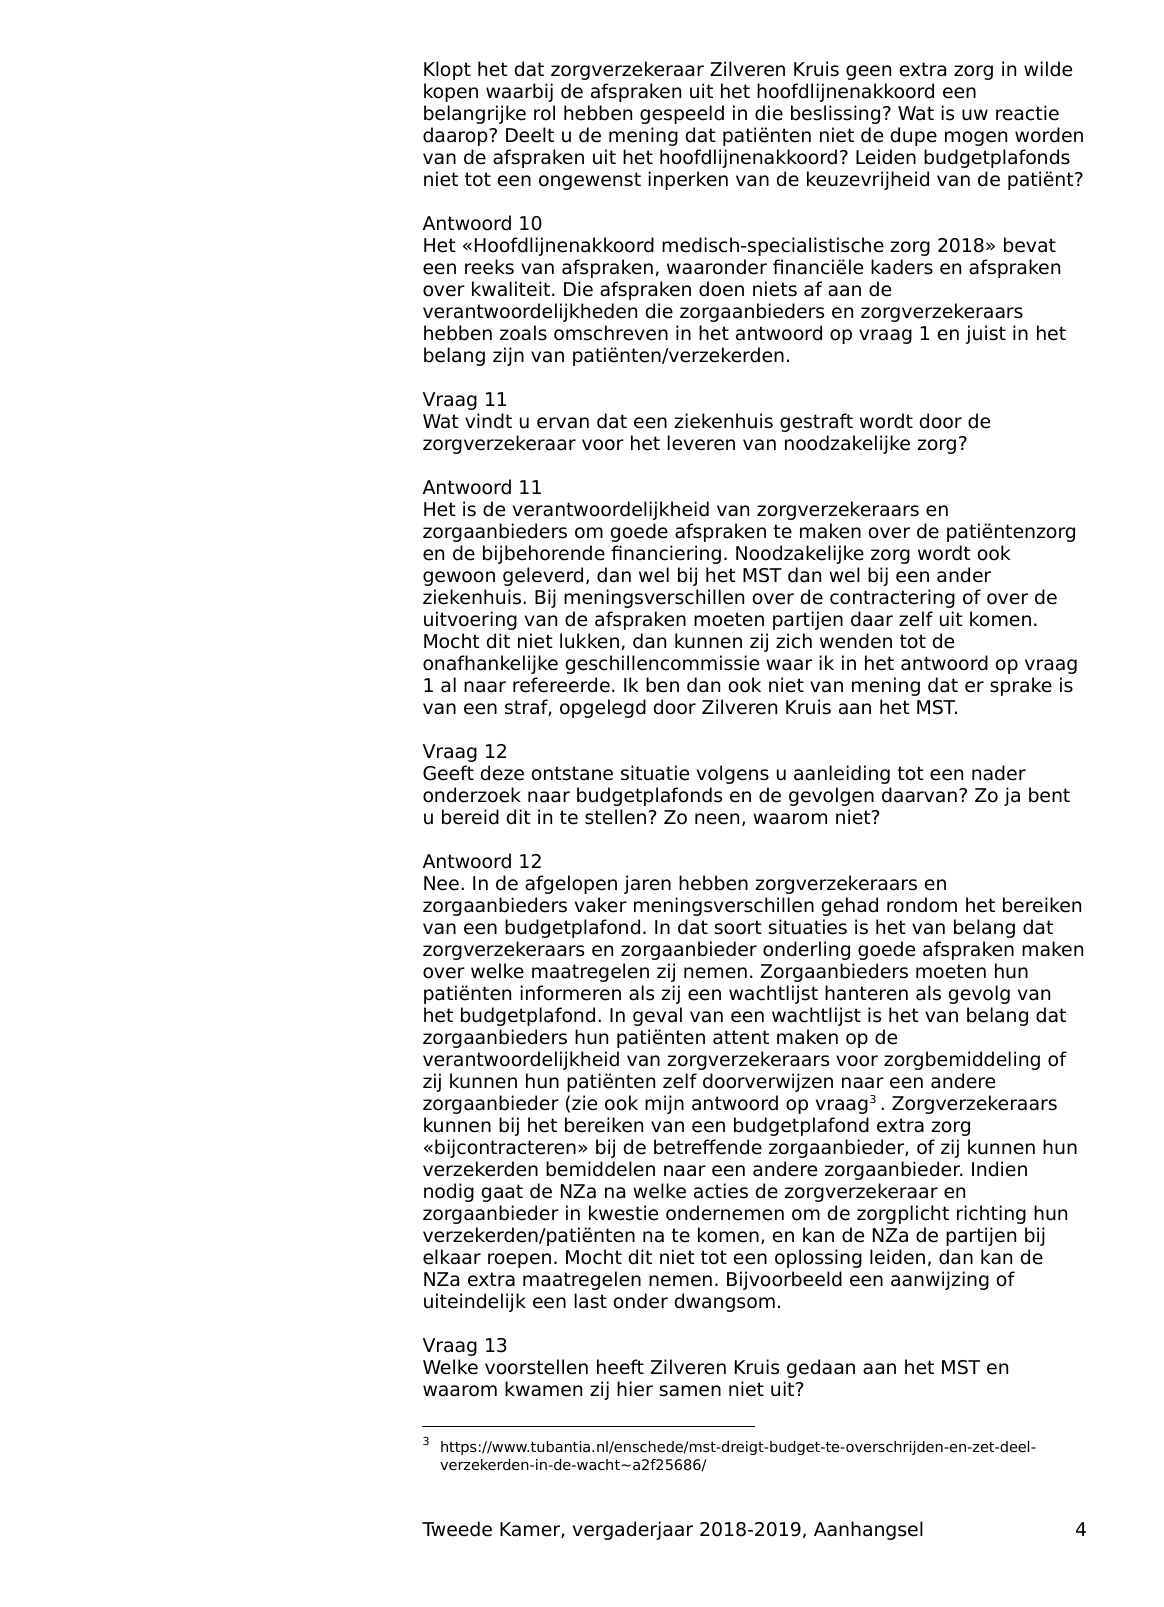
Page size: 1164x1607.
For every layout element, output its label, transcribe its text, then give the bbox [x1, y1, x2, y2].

text Vraag 12 [422, 741, 1087, 763]
text Het is de verantwoordelijkheid van zorgverzekeraars en zorgaanbieders om goede afspraken te maken over de patiëntenzorg en de bijbehorende financiering. Noodzakelijke zorg wordt ook gewoon geleverd, dan wel bij het MST dan wel bij een ander ziekenhuis. Bij meningsverschillen over de contractering of over de uitvoering van de afspraken moeten partijen daar zelf uit komen. Mocht dit niet lukken, dan kunnen zij zich wenden tot de onafhankelijke geschillencommissie waar ik in het antwoord op vraag 1 al naar refereerde. Ik ben dan ook niet van mening dat er sprake is van een straf, opgelegd door Zilveren Kruis aan het MST. [422, 499, 1087, 719]
text Wat vindt u ervan dat een ziekenhuis gestraft wordt door de zorgverzekeraar voor het leveren van noodzakelijke zorg? [422, 411, 1087, 455]
text Vraag 13 [422, 1335, 1087, 1357]
text Het «Hoofdlijnenakkoord medisch-specialistische zorg 2018» bevat een reeks van afspraken, waaronder financiële kaders en afspraken over kwaliteit. Die afspraken doen niets af aan de verantwoordelijkheden die zorgaanbieders en zorgverzekeraars hebben zoals omschreven in het antwoord op vraag 1 en juist in het belang zijn van patiënten/verzekerden. [422, 235, 1087, 367]
text Klopt het dat zorgverzekeraar Zilveren Kruis geen extra zorg in wilde kopen waarbij de afspraken uit het hoofdlijnenakkoord een belangrijke rol hebben gespeeld in die beslissing? Wat is uw reactie daarop? Deelt u de mening dat patiënten niet de dupe mogen worden van de afspraken uit het hoofdlijnenakkoord? Leiden budgetplafonds niet tot een ongewenst inperken van de keuzevrijheid van de patiënt? [422, 59, 1087, 191]
text Nee. In de afgelopen jaren hebben zorgverzekeraars en zorgaanbieders vaker meningsverschillen gehad rondom het bereiken van een budgetplafond. In dat soort situaties is het van belang dat zorgverzekeraars en zorgaanbieder onderling goede afspraken maken over welke maatregelen zij nemen. Zorgaanbieders moeten hun patiënten informeren als zij een wachtlijst hanteren als gevolg van het budgetplafond. In geval van een wachtlijst is het van belang dat zorgaanbieders hun patiënten attent maken op de verantwoordelijkheid van zorgverzekeraars voor zorgbemiddeling of zij kunnen hun patiënten zelf doorverwijzen naar een andere zorgaanbieder (zie ook mijn antwoord op vraag. Zorgverzekeraars kunnen bij het bereiken van een budgetplafond extra zorg «bijcontracteren» bij de betreffende zorgaanbieder, of zij kunnen hun verzekerden bemiddelen naar een andere zorgaanbieder. Indien nodig gaat de NZa na welke acties de zorgverzekeraar en zorgaanbieder in kwestie ondernemen om de zorgplicht richting hun verzekerden/patiënten na te komen, en kan de NZa de partijen bij elkaar roepen. Mocht dit niet tot een oplossing leiden, dan kan de NZa extra maatregelen nemen. Bijvoorbeeld een aanwijzing of uiteindelijk een last onder dwangsom. [422, 873, 1087, 1313]
text Vraag 11 [422, 389, 1087, 411]
text Antwoord 10 [422, 213, 1087, 235]
text Antwoord 12 [422, 851, 1087, 873]
text Antwoord 11 [422, 477, 1087, 499]
text Welke voorstellen heeft Zilveren Kruis gedaan aan het MST en waarom kwamen zij hier samen niet uit? [422, 1357, 1087, 1401]
text https://www.tubantia.nl/enschede/mst-dreigt-budget-te-overschrijden-en-zet-deel-verzekerden-in-de-wacht~a2f25686/ [422, 1435, 1087, 1474]
text Geeft deze ontstane situatie volgens u aanleiding tot een nader onderzoek naar budgetplafonds en de gevolgen daarvan? Zo ja bent u bereid dit in te stellen? Zo neen, waarom niet? [422, 763, 1087, 829]
